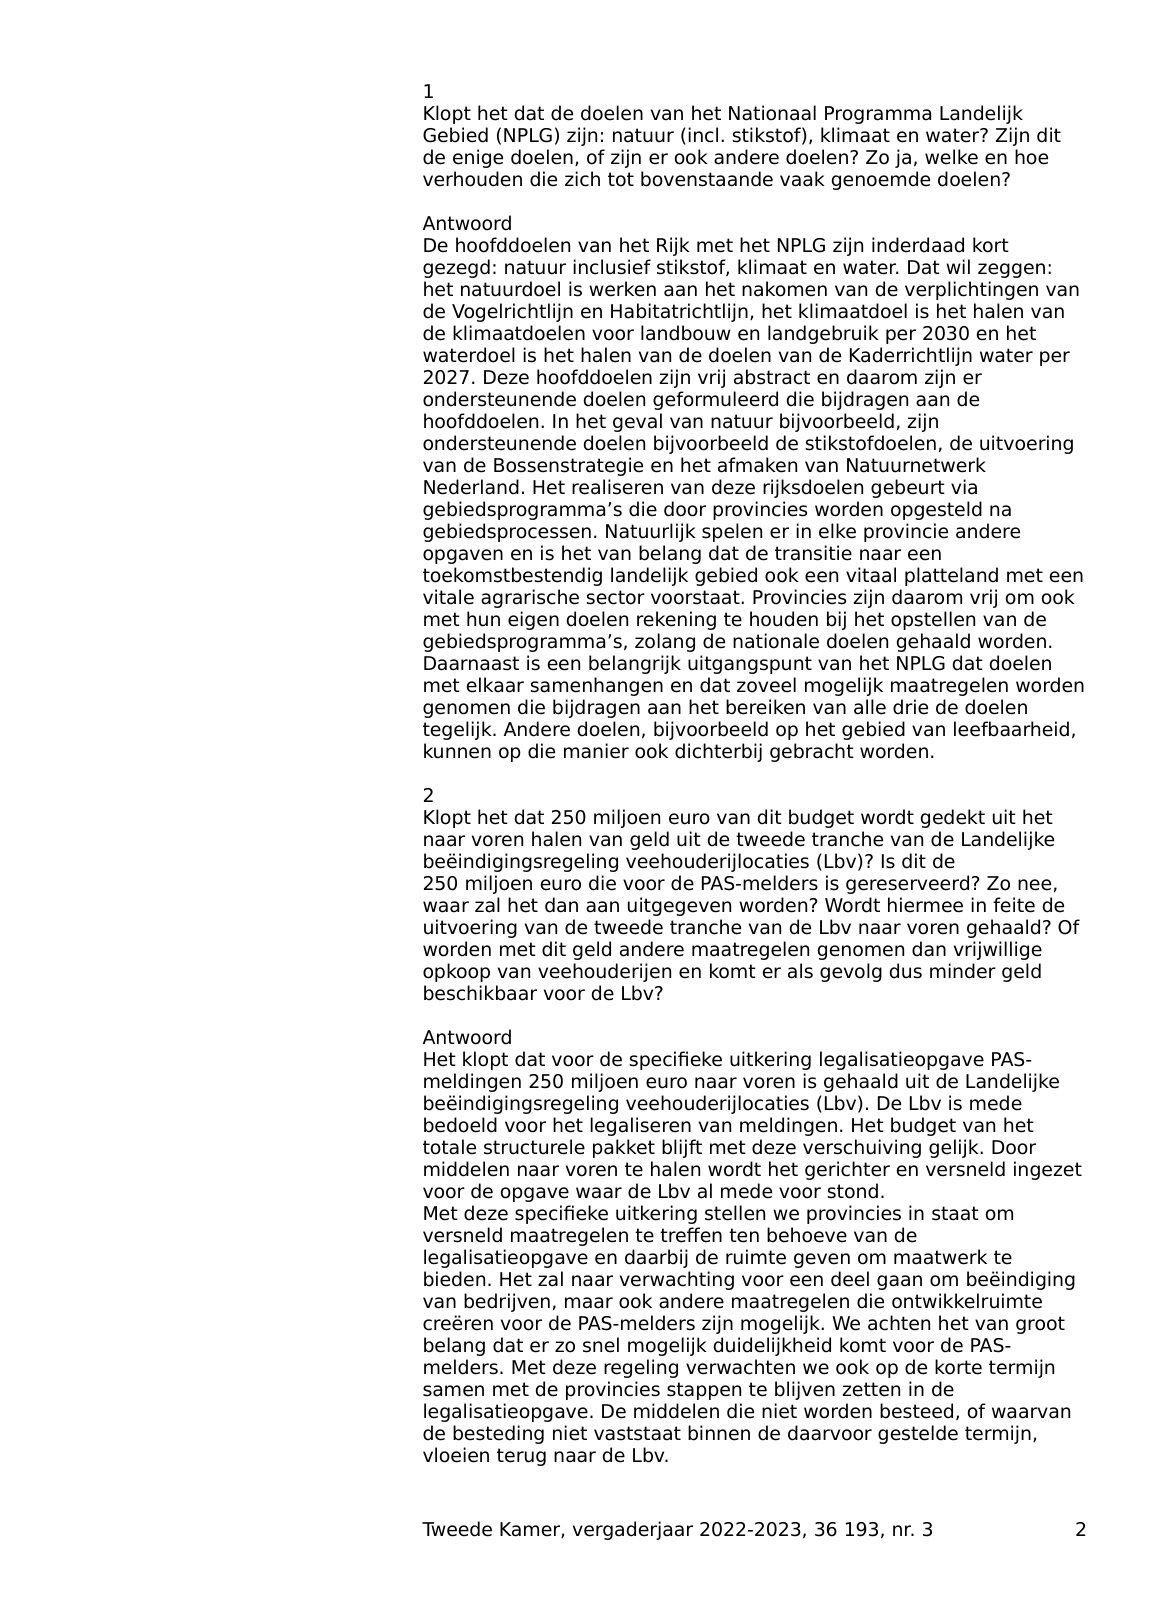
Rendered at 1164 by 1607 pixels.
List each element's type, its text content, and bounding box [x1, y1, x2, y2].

text 2 [422, 785, 1087, 807]
text Antwoord [422, 1027, 1087, 1049]
text Klopt het dat 250 miljoen euro van dit budget wordt gedekt uit het naar voren halen van geld uit de tweede tranche van de Landelijke beëindigingsregeling veehouderijlocaties (Lbv)? Is dit de 250 miljoen euro die voor de PAS-melders is gereserveerd? Zo nee, waar zal het dan aan uitgegeven worden? Wordt hiermee in feite de uitvoering van de tweede tranche van de Lbv naar voren gehaald? Of worden met dit geld andere maatregelen genomen dan vrijwillige opkoop van veehouderijen en komt er als gevolg dus minder geld beschikbaar voor de Lbv? [422, 807, 1087, 1005]
text Met deze specifieke uitkering stellen we provincies in staat om versneld maatregelen te treffen ten behoeve van de legalisatieopgave en daarbij de ruimte geven om maatwerk te bieden. Het zal naar verwachting voor een deel gaan om beëindiging van bedrijven, maar ook andere maatregelen die ontwikkelruimte creëren voor de PAS-melders zijn mogelijk. We achten het van groot belang dat er zo snel mogelijk duidelijkheid komt voor de PAS-melders. Met deze regeling verwachten we ook op de korte termijn samen met de provincies stappen te blijven zetten in de legalisatieopgave. De middelen die niet worden besteed, of waarvan de besteding niet vaststaat binnen de daarvoor gestelde termijn, vloeien terug naar de Lbv. [422, 1203, 1087, 1467]
text Het klopt dat voor de specifieke uitkering legalisatieopgave PAS-meldingen 250 miljoen euro naar voren is gehaald uit de Landelijke beëindigingsregeling veehouderijlocaties (Lbv). De Lbv is mede bedoeld voor het legaliseren van meldingen. Het budget van het totale structurele pakket blijft met deze verschuiving gelijk. Door middelen naar voren te halen wordt het gerichter en versneld ingezet voor de opgave waar de Lbv al mede voor stond. [422, 1049, 1087, 1203]
text De hoofddoelen van het Rijk met het NPLG zijn inderdaad kort gezegd: natuur inclusief stikstof, klimaat en water. Dat wil zeggen: het natuurdoel is werken aan het nakomen van de verplichtingen van de Vogelrichtlijn en Habitatrichtlijn, het klimaatdoel is het halen van de klimaatdoelen voor landbouw en landgebruik per 2030 en het waterdoel is het halen van de doelen van de Kaderrichtlijn water per 2027. Deze hoofddoelen zijn vrij abstract en daarom zijn er ondersteunende doelen geformuleerd die bijdragen aan de hoofddoelen. In het geval van natuur bijvoorbeeld, zijn ondersteunende doelen bijvoorbeeld de stikstofdoelen, de uitvoering van de Bossenstrategie en het afmaken van Natuurnetwerk Nederland. Het realiseren van deze rijksdoelen gebeurt via gebiedsprogramma’s die door provincies worden opgesteld na gebiedsprocessen. Natuurlijk spelen er in elke provincie andere opgaven en is het van belang dat de transitie naar een toekomstbestendig landelijk gebied ook een vitaal platteland met een vitale agrarische sector voorstaat. Provincies zijn daarom vrij om ook met hun eigen doelen rekening te houden bij het opstellen van de gebiedsprogramma’s, zolang de nationale doelen gehaald worden. Daarnaast is een belangrijk uitgangspunt van het NPLG dat doelen met elkaar samenhangen en dat zoveel mogelijk maatregelen worden genomen die bijdragen aan het bereiken van alle drie de doelen tegelijk. Andere doelen, bijvoorbeeld op het gebied van leefbaarheid, kunnen op die manier ook dichterbij gebracht worden. [422, 235, 1087, 763]
text 1 [422, 81, 1087, 103]
text Antwoord [422, 213, 1087, 235]
text Klopt het dat de doelen van het Nationaal Programma Landelijk Gebied (NPLG) zijn: natuur (incl. stikstof), klimaat en water? Zijn dit de enige doelen, of zijn er ook andere doelen? Zo ja, welke en hoe verhouden die zich tot bovenstaande vaak genoemde doelen? [422, 103, 1087, 191]
